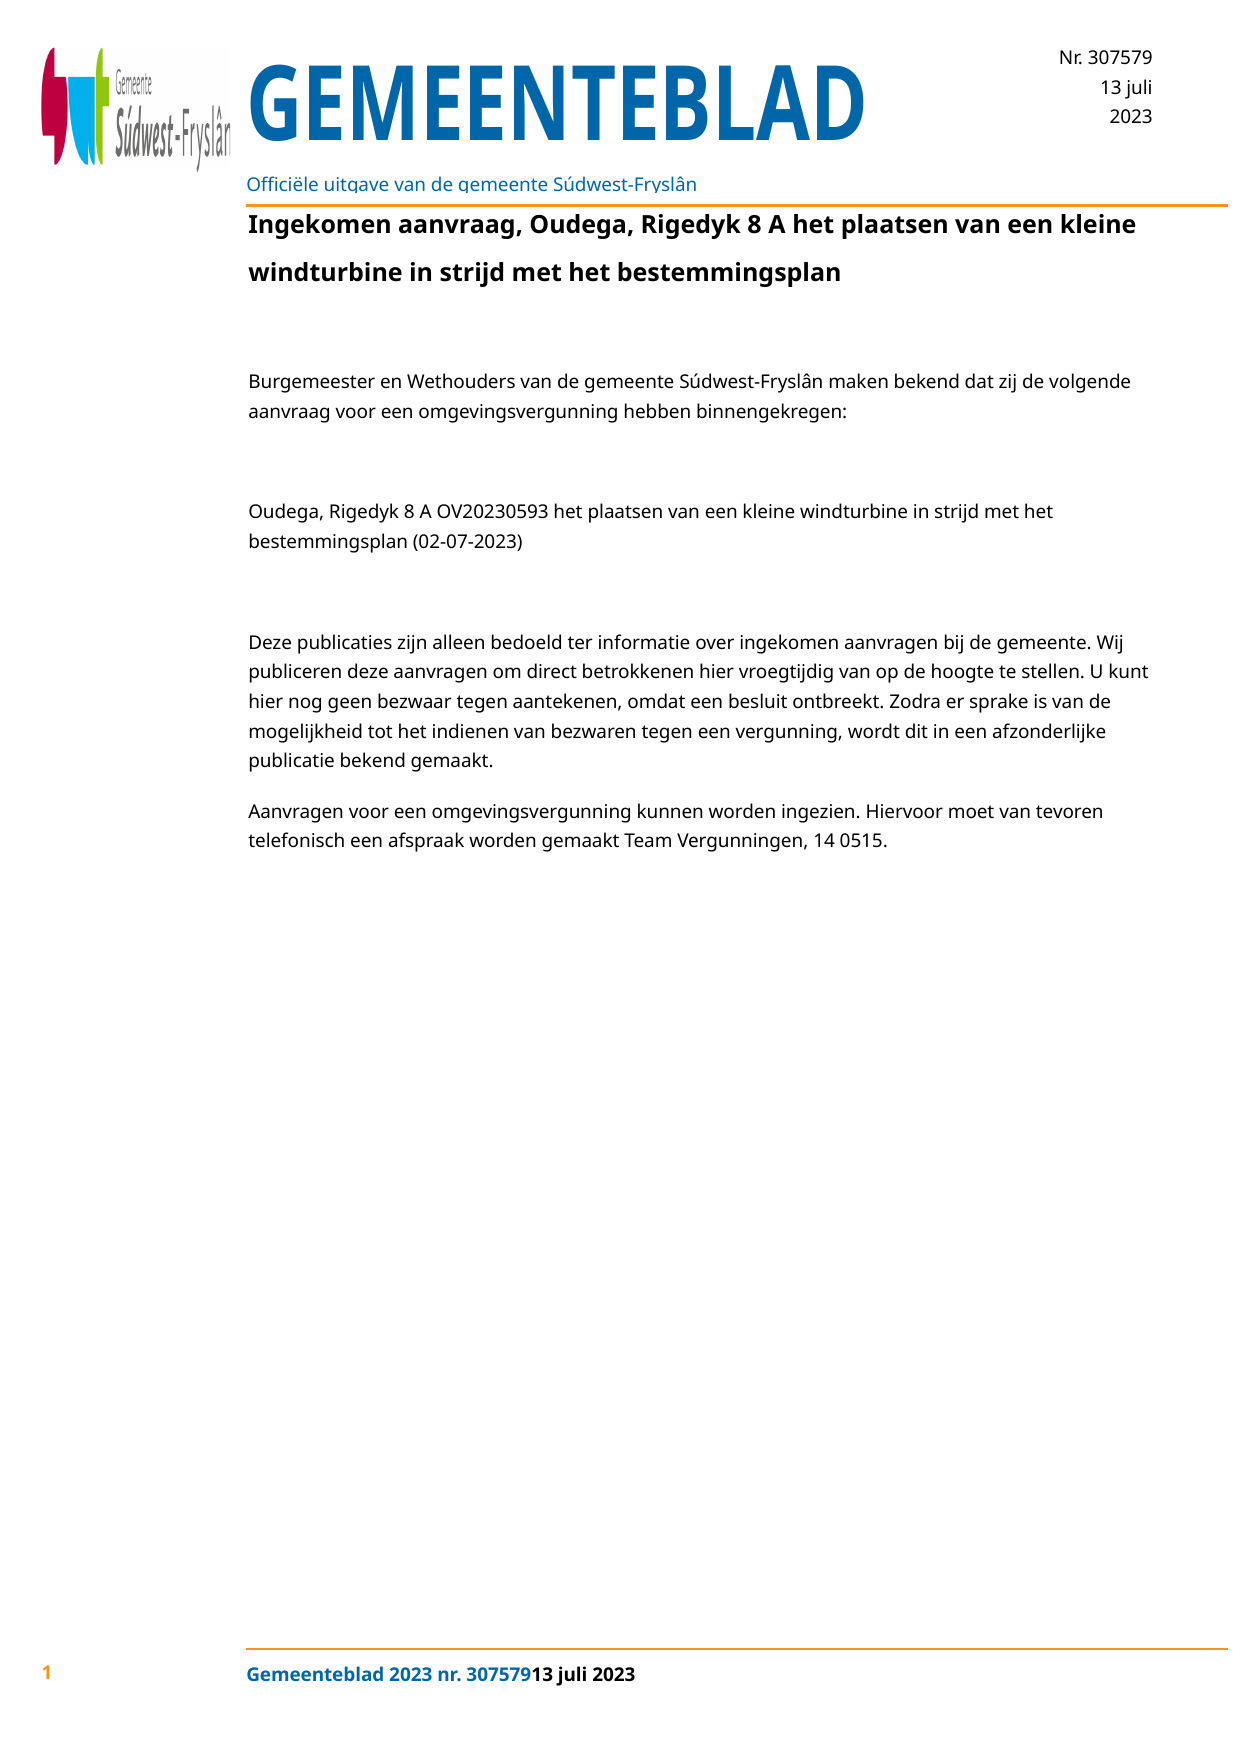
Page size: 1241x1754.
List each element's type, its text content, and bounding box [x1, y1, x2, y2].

text Ingekomen aanvraag, Oudega, Rigedyk 8 A het plaatsen van een kleine windturbine in strijd met het bestemmingsplan [248, 207, 1152, 288]
text Burgemeester en Wethouders van de gemeente Súdwest-Fryslân maken bekend dat zij de volgende aanvraag voor een omgevingsvergunning hebben binnengekregen: [248, 368, 1152, 424]
text Oudega, Rigedyk 8 A OV20230593 het plaatsen van een kleine windturbine in strijd met het bestemmingsplan (02-07-2023) [248, 499, 1152, 554]
text Aanvragen voor een omgevingsvergunning kunnen worden ingezien. Hiervoor moet van tevoren telefonisch een afspraak worden gemaakt Team Vergunningen, 14 0515. [248, 798, 1152, 853]
text Deze publicaties zijn alleen bedoeld ter informatie over ingekomen aanvragen bij de gemeente. Wij publiceren deze aanvragen om direct betrokkenen hier vroegtijdig van op de hoogte te stellen. U kunt hier nog geen bezwaar tegen aantekenen, omdat een besluit ontbreekt. Zodra er sprake is van de mogelijkheid tot het indienen van bezwaren tegen een vergunning, wordt dit in een afzonderlijke publicatie bekend gemaakt. [248, 629, 1152, 773]
picture [41, 47, 231, 172]
